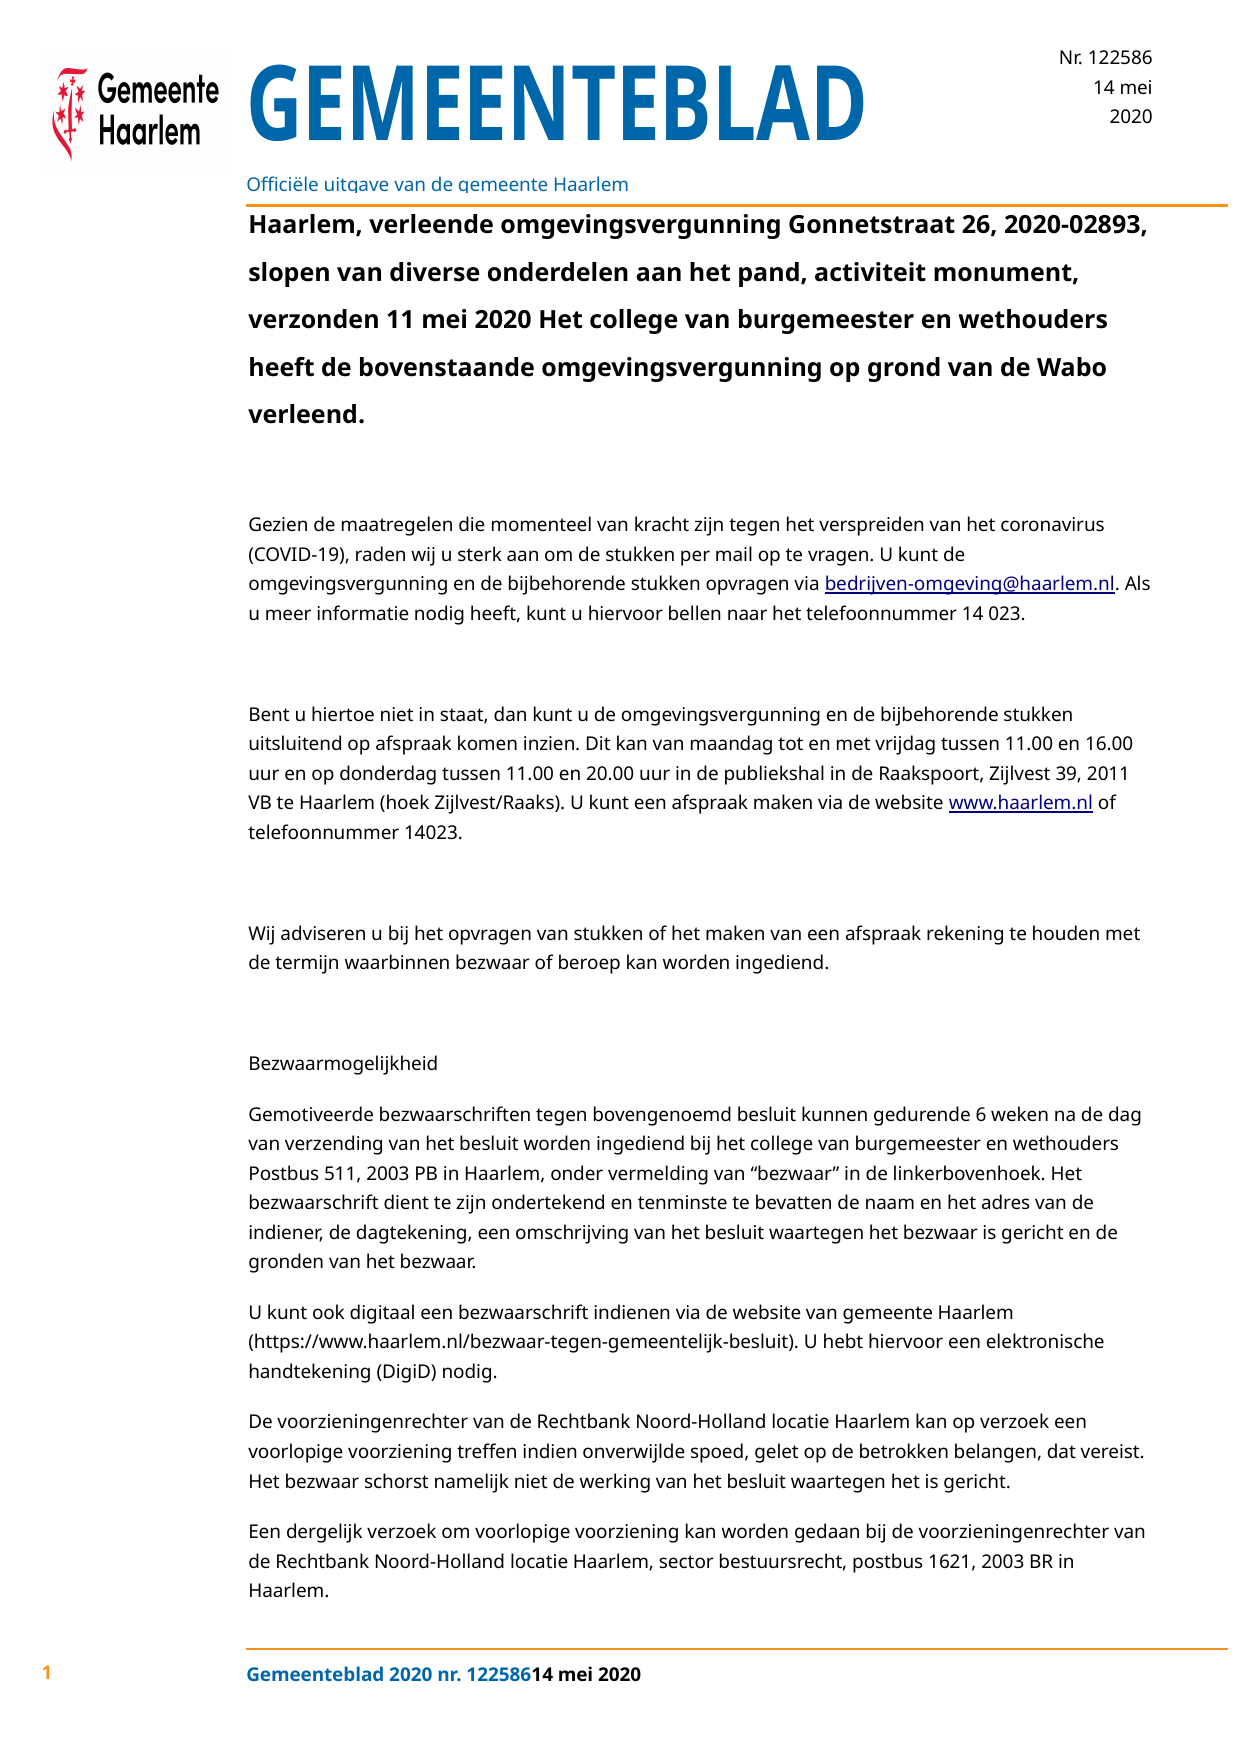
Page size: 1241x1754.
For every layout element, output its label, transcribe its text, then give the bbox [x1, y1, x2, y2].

text Wij adviseren u bij het opvragen van stukken of het maken van een afspraak rekening te houden met de termijn waarbinnen bezwaar of beroep kan worden ingediend. [248, 920, 1152, 975]
text Bezwaarmogelijkheid [248, 1050, 1152, 1076]
text U kunt ook digitaal een bezwaarschrift indienen via de website van gemeente Haarlem (https://www.haarlem.nl/bezwaar-tegen-gemeentelijk-besluit). U hebt hiervoor een elektronische handtekening (DigiD) nodig. [248, 1299, 1152, 1384]
text Bent u hiertoe niet in staat, dan kunt u de omgevingsvergunning en de bijbehorende stukken uitsluitend op afspraak komen inzien. Dit kan van maandag tot en met vrijdag tussen 11.00 en 16.00 uur en op donderdag tussen 11.00 en 20.00 uur in de publiekshal in de Raakspoort, Zijlvest 39, 2011 VB te Haarlem (hoek Zijlvest/Raaks). U kunt een afspraak maken via de website www.haarlem.nl of telefoonnummer 14023. [248, 701, 1152, 845]
text Gemotiveerde bezwaarschriften tegen bovengenoemd besluit kunnen gedurende 6 weken na de dag van verzending van het besluit worden ingediend bij het college van burgemeester en wethouders Postbus 511, 2003 PB in Haarlem, onder vermelding van “bezwaar” in de linkerbovenhoek. Het bezwaarschrift dient te zijn ondertekend en tenminste te bevatten de naam en het adres van de indiener, de dagtekening, een omschrijving van het besluit waartegen het bezwaar is gericht en de gronden van het bezwaar. [248, 1101, 1152, 1274]
text Gezien de maatregelen die momenteel van kracht zijn tegen het verspreiden van het coronavirus (COVID-19), raden wij u sterk aan om de stukken per mail op te vragen. U kunt de omgevingsvergunning en de bijbehorende stukken opvragen via bedrijven-omgeving@haarlem.nl. Als u meer informatie nodig heeft, kunt u hiervoor bellen naar het telefoonnummer 14 023. [248, 511, 1152, 626]
text De voorzieningenrechter van de Rechtbank Noord-Holland locatie Haarlem kan op verzoek een voorlopige voorziening treffen indien onverwijlde spoed, gelet op de betrokken belangen, dat vereist. Het bezwaar schorst namelijk niet de werking van het besluit waartegen het is gericht. [248, 1409, 1152, 1493]
text Een dergelijk verzoek om voorlopige voorziening kan worden gedaan bij de voorzieningenrechter van de Rechtbank Noord-Holland locatie Haarlem, sector bestuursrecht, postbus 1621, 2003 BR in Haarlem. [248, 1518, 1152, 1603]
picture [41, 47, 231, 172]
text Haarlem, verleende omgevingsvergunning Gonnetstraat 26, 2020-02893, slopen van diverse onderdelen aan het pand, activiteit monument, verzonden 11 mei 2020 Het college van burgemeester en wethouders heeft de bovenstaande omgevingsvergunning op grond van de Wabo verleend. [248, 207, 1152, 431]
